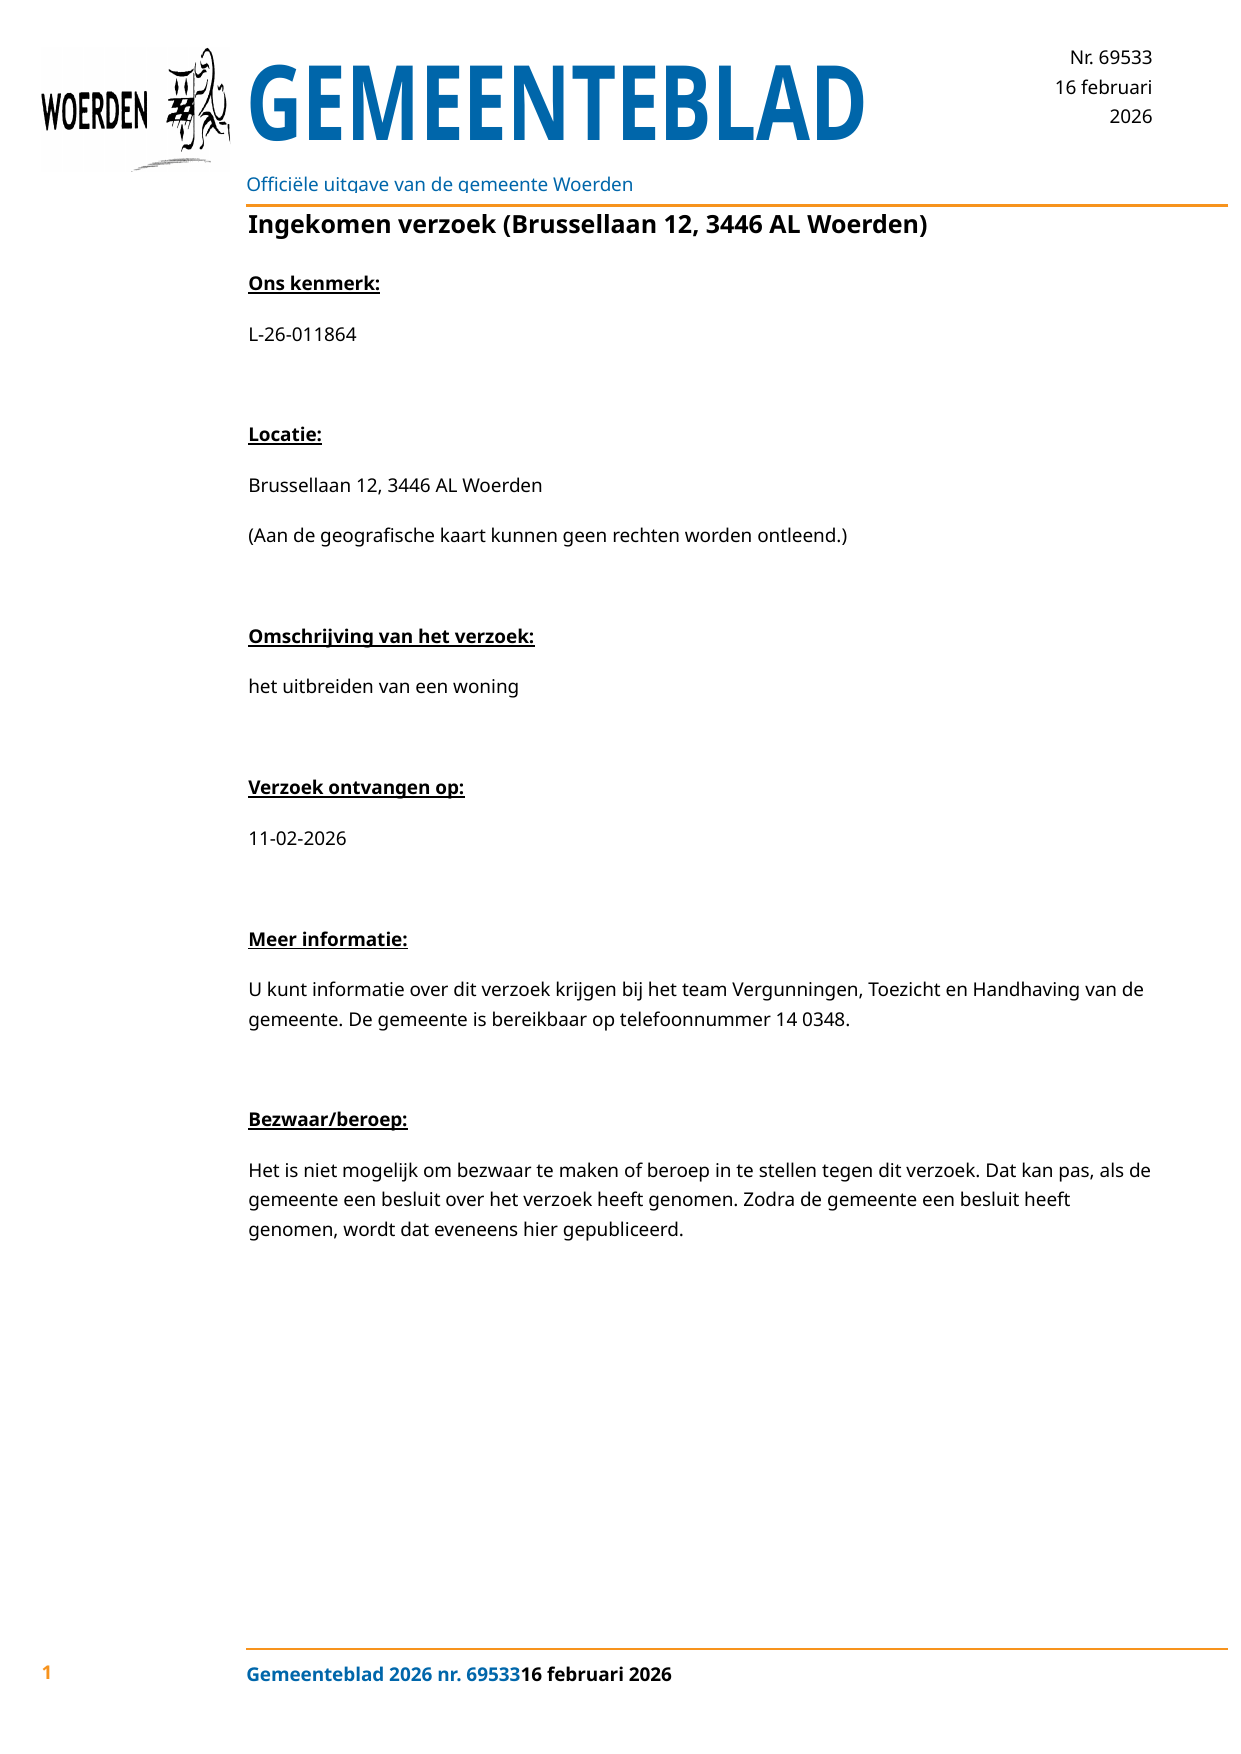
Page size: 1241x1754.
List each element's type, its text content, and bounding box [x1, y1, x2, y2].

text Ons kenmerk: [248, 270, 1152, 296]
text het uitbreiden van een woning [248, 674, 1152, 699]
text L-26-011864 [248, 321, 1152, 346]
picture [41, 47, 231, 172]
text Bezwaar/beroep: [248, 1107, 1152, 1132]
text (Aan de geografische kaart kunnen geen rechten worden ontleend.) [248, 522, 1152, 548]
text 11-02-2026 [248, 825, 1152, 851]
text Ingekomen verzoek (Brussellaan 12, 3446 AL Woerden) [248, 207, 1152, 241]
text Meer informatie: [248, 926, 1152, 951]
text Omschrijving van het verzoek: [248, 623, 1152, 649]
text Locatie: [248, 422, 1152, 447]
text Het is niet mogelijk om bezwaar te maken of beroep in te stellen tegen dit verzoek. Dat kan pas, als de gemeente een besluit over het verzoek heeft genomen. Zodra de gemeente een besluit heeft genomen, wordt dat eveneens hier gepubliceerd. [248, 1157, 1152, 1242]
text Brussellaan 12, 3446 AL Woerden [248, 472, 1152, 498]
text Verzoek ontvangen op: [248, 774, 1152, 800]
text U kunt informatie over dit verzoek krijgen bij het team Vergunningen, Toezicht en Handhaving van de gemeente. De gemeente is bereikbaar op telefoonnummer 14 0348. [248, 976, 1152, 1031]
